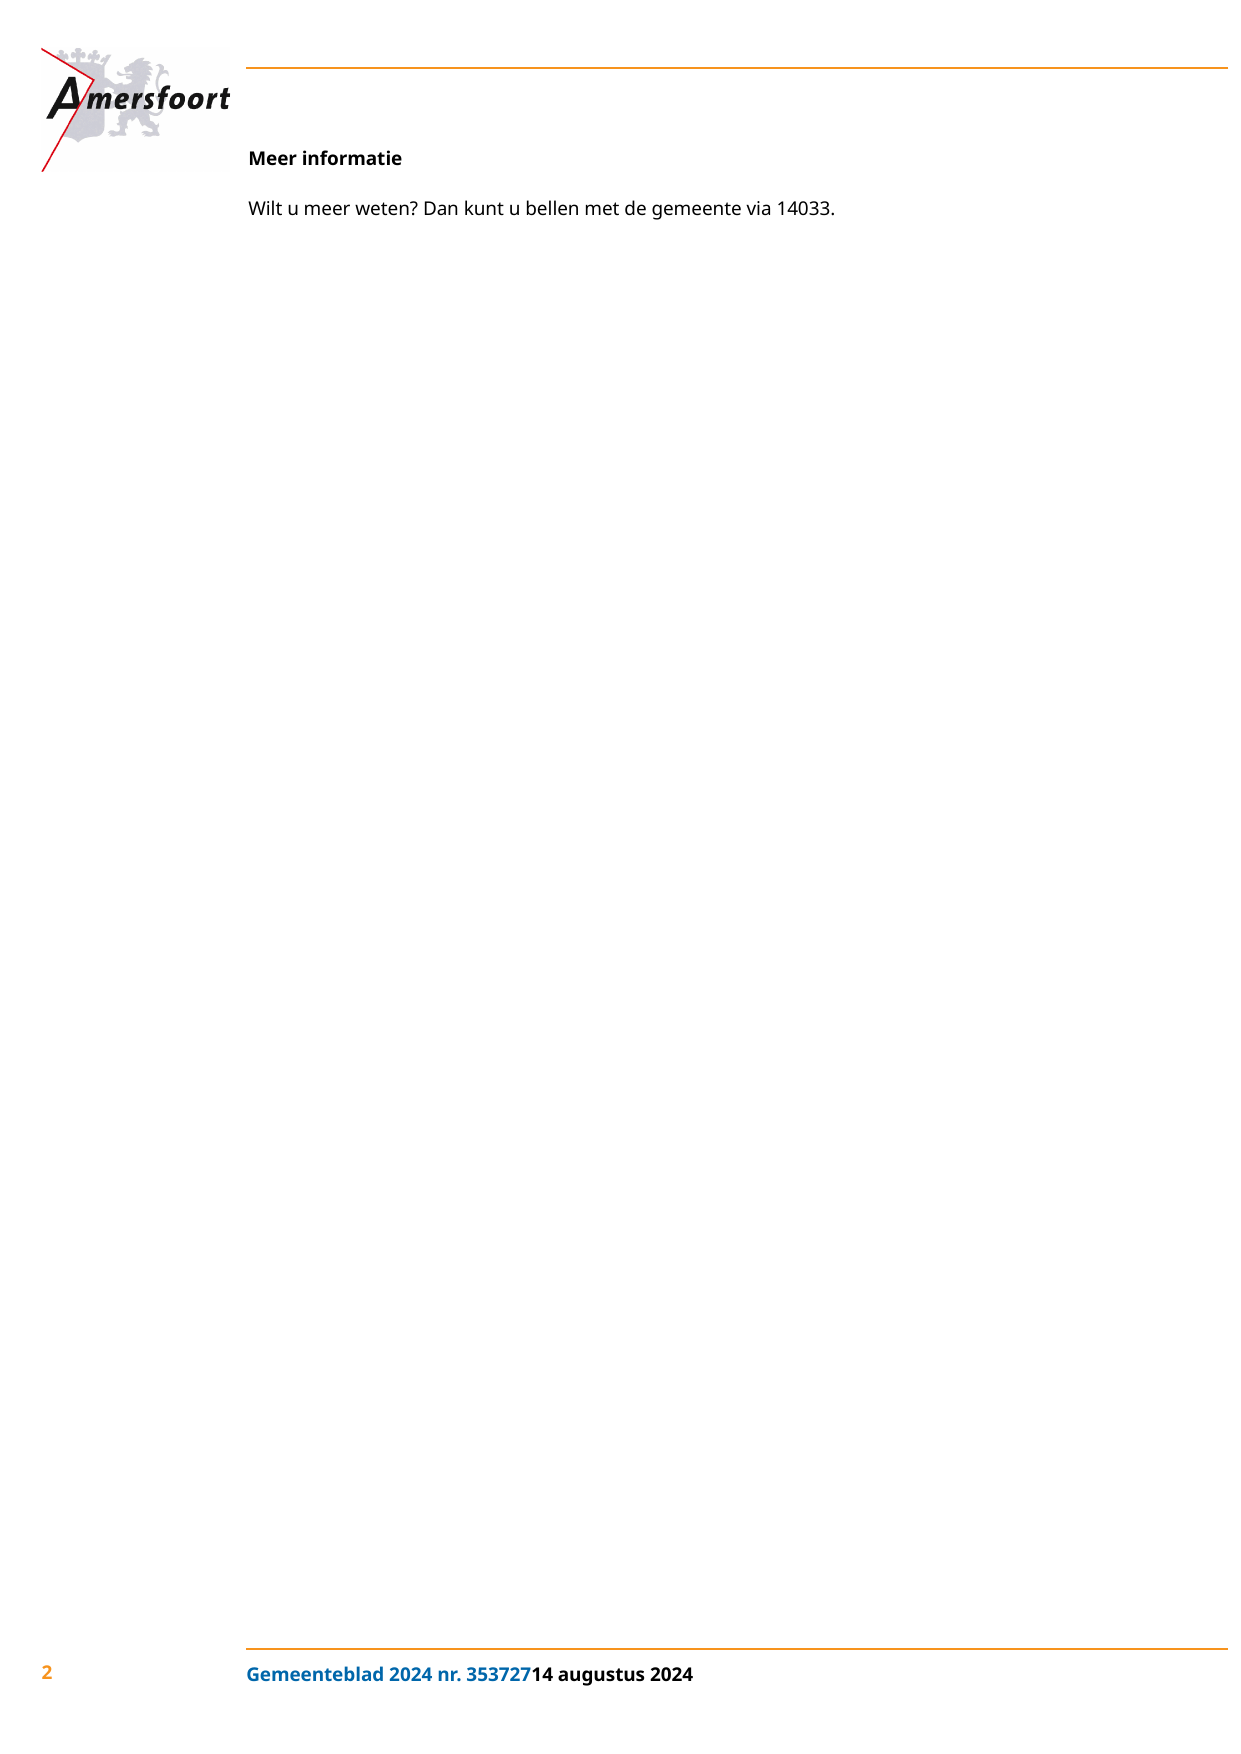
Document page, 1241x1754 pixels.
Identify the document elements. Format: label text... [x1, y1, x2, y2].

text Wilt u meer weten? Dan kunt u bellen met de gemeente via 14033. [248, 196, 1152, 221]
picture [41, 47, 231, 172]
text Meer informatie [248, 145, 1152, 171]
